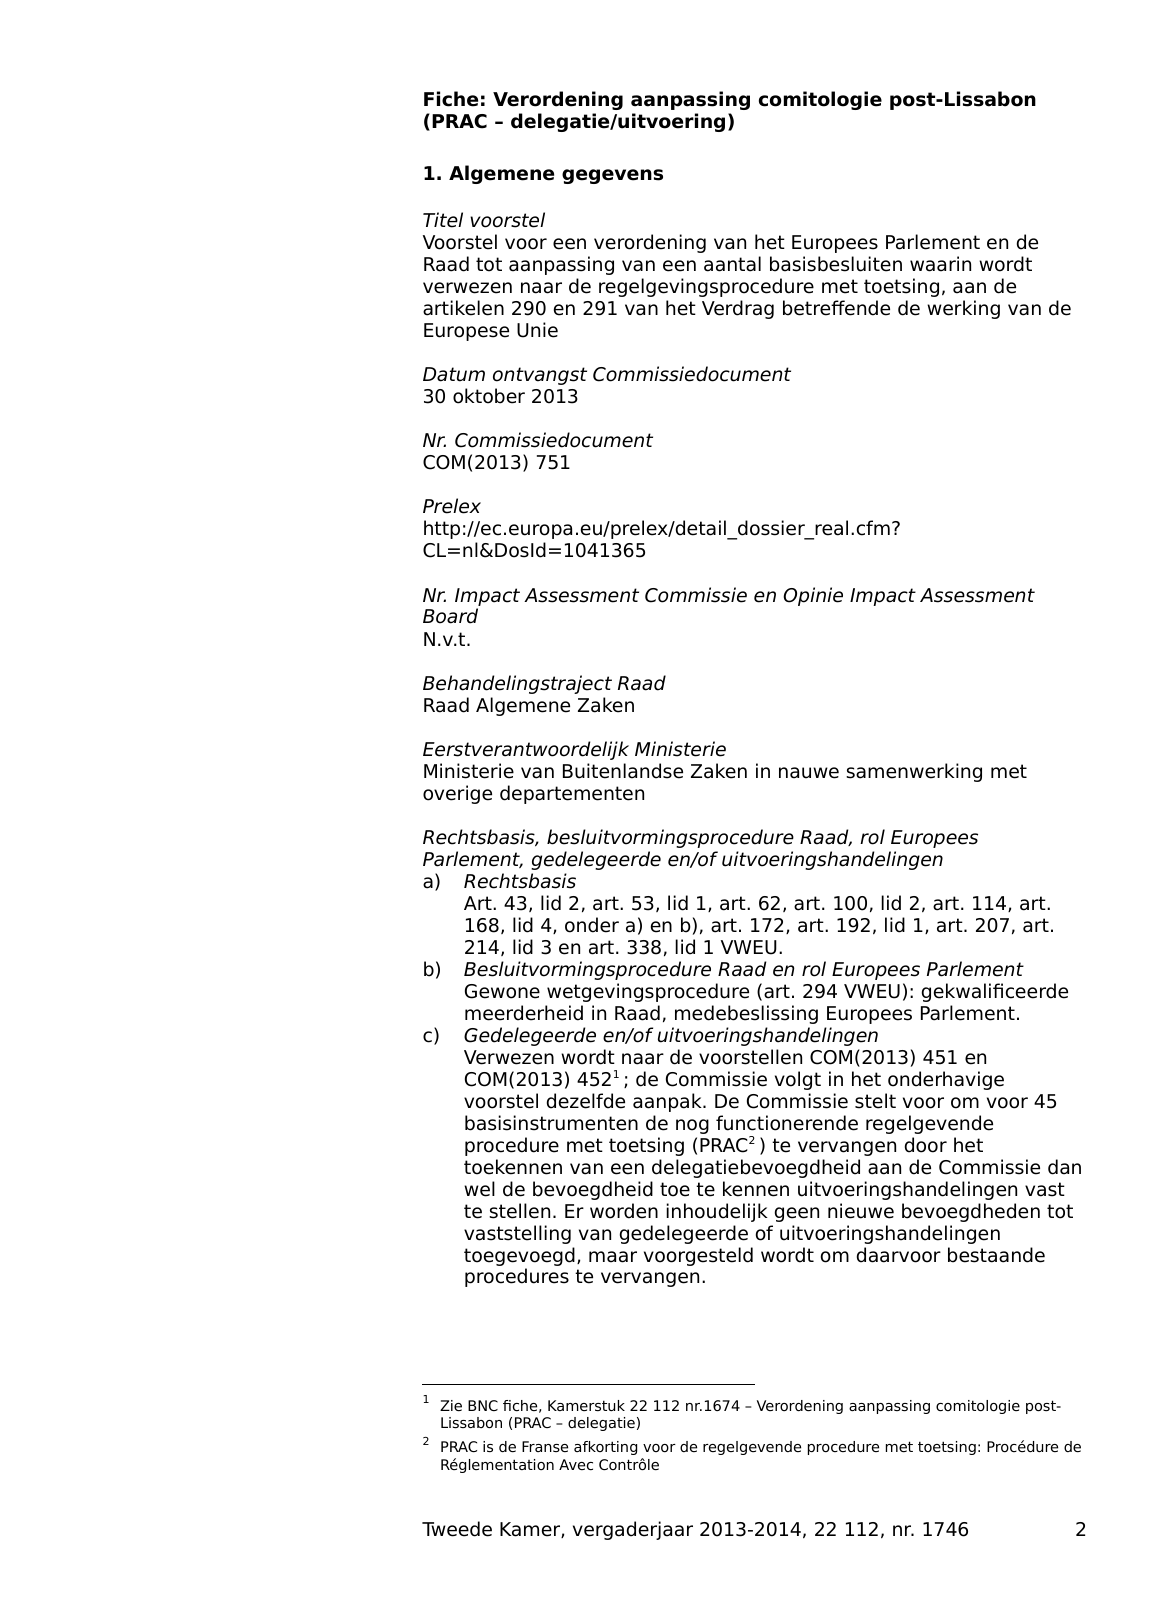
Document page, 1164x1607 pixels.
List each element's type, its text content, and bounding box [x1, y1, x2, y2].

text Nr. Commissiedocument [422, 430, 1087, 452]
text Rechtsbasis, besluitvormingsprocedure Raad, rol Europees Parlement, gedelegeerde en/of uitvoeringshandelingen [422, 827, 1087, 871]
text Voorstel voor een verordening van het Europees Parlement en de Raad tot aanpassing van een aantal basisbesluiten waarin wordt verwezen naar de regelgevingsprocedure met toetsing, aan de artikelen 290 en 291 van het Verdrag betreffende de werking van de Europese Unie [422, 232, 1087, 342]
text PRAC is de Franse afkorting voor de regelgevende procedure met toetsing: Procédure de Réglementation Avec Contrôle [422, 1435, 1087, 1474]
text Verwezen wordt naar de voorstellen COM(2013) 451 en COM(2013) 452; de Commissie volgt in het onderhavige voorstel dezelfde aanpak. De Commissie stelt voor om voor 45 basisinstrumenten de nog functionerende regelgevende procedure met toetsing (PRAC) te vervangen door het toekennen van een delegatiebevoegdheid aan de Commissie dan wel de bevoegdheid toe te kennen uitvoeringshandelingen vast te stellen. Er worden inhoudelijk geen nieuwe bevoegdheden tot vaststelling van gedelegeerde of uitvoeringshandelingen toegevoegd, maar voorgesteld wordt om daarvoor bestaande procedures te vervangen. [464, 1047, 1087, 1288]
text Datum ontvangst Commissiedocument [422, 364, 1087, 386]
subtitle 1. Algemene gegevens [422, 163, 1087, 185]
text a) Rechtsbasis [422, 871, 1087, 893]
text Eerstverantwoordelijk Ministerie [422, 739, 1087, 761]
text Gewone wetgevingsprocedure (art. 294 VWEU): gekwalificeerde meerderheid in Raad, medebeslissing Europees Parlement. [464, 981, 1087, 1025]
text Behandelingstraject Raad [422, 673, 1087, 694]
text COM(2013) 751 [422, 452, 1087, 474]
text 30 oktober 2013 [422, 386, 1087, 408]
text b) Besluitvormingsprocedure Raad en rol Europees Parlement [422, 959, 1087, 981]
text Ministerie van Buitenlandse Zaken in nauwe samenwerking met overige departementen [422, 761, 1087, 805]
text Art. 43, lid 2, art. 53, lid 1, art. 62, art. 100, lid 2, art. 114, art. 168, lid 4, onder a) en b), art. 172, art. 192, lid 1, art. 207, art. 214, lid 3 en art. 338, lid 1 VWEU. [464, 893, 1087, 959]
text Raad Algemene Zaken [422, 694, 1087, 717]
text http://ec.europa.eu/prelex/detail_dossier_real.cfm?CL=nl&DosId=1041365 [422, 518, 1087, 562]
text Zie BNC fiche, Kamerstuk 22 112 nr.1674 – Verordening aanpassing comitologie post-Lissabon (PRAC – delegatie) [422, 1393, 1087, 1432]
subtitle Fiche: Verordening aanpassing comitologie post-Lissabon (PRAC – delegatie/uitvoering) [422, 89, 1087, 133]
text Titel voorstel [422, 210, 1087, 232]
text N.v.t. [422, 628, 1087, 650]
text Nr. Impact Assessment Commissie en Opinie Impact Assessment Board [422, 584, 1087, 628]
text c) Gedelegeerde en/of uitvoeringshandelingen [422, 1025, 1087, 1047]
text Prelex [422, 496, 1087, 518]
